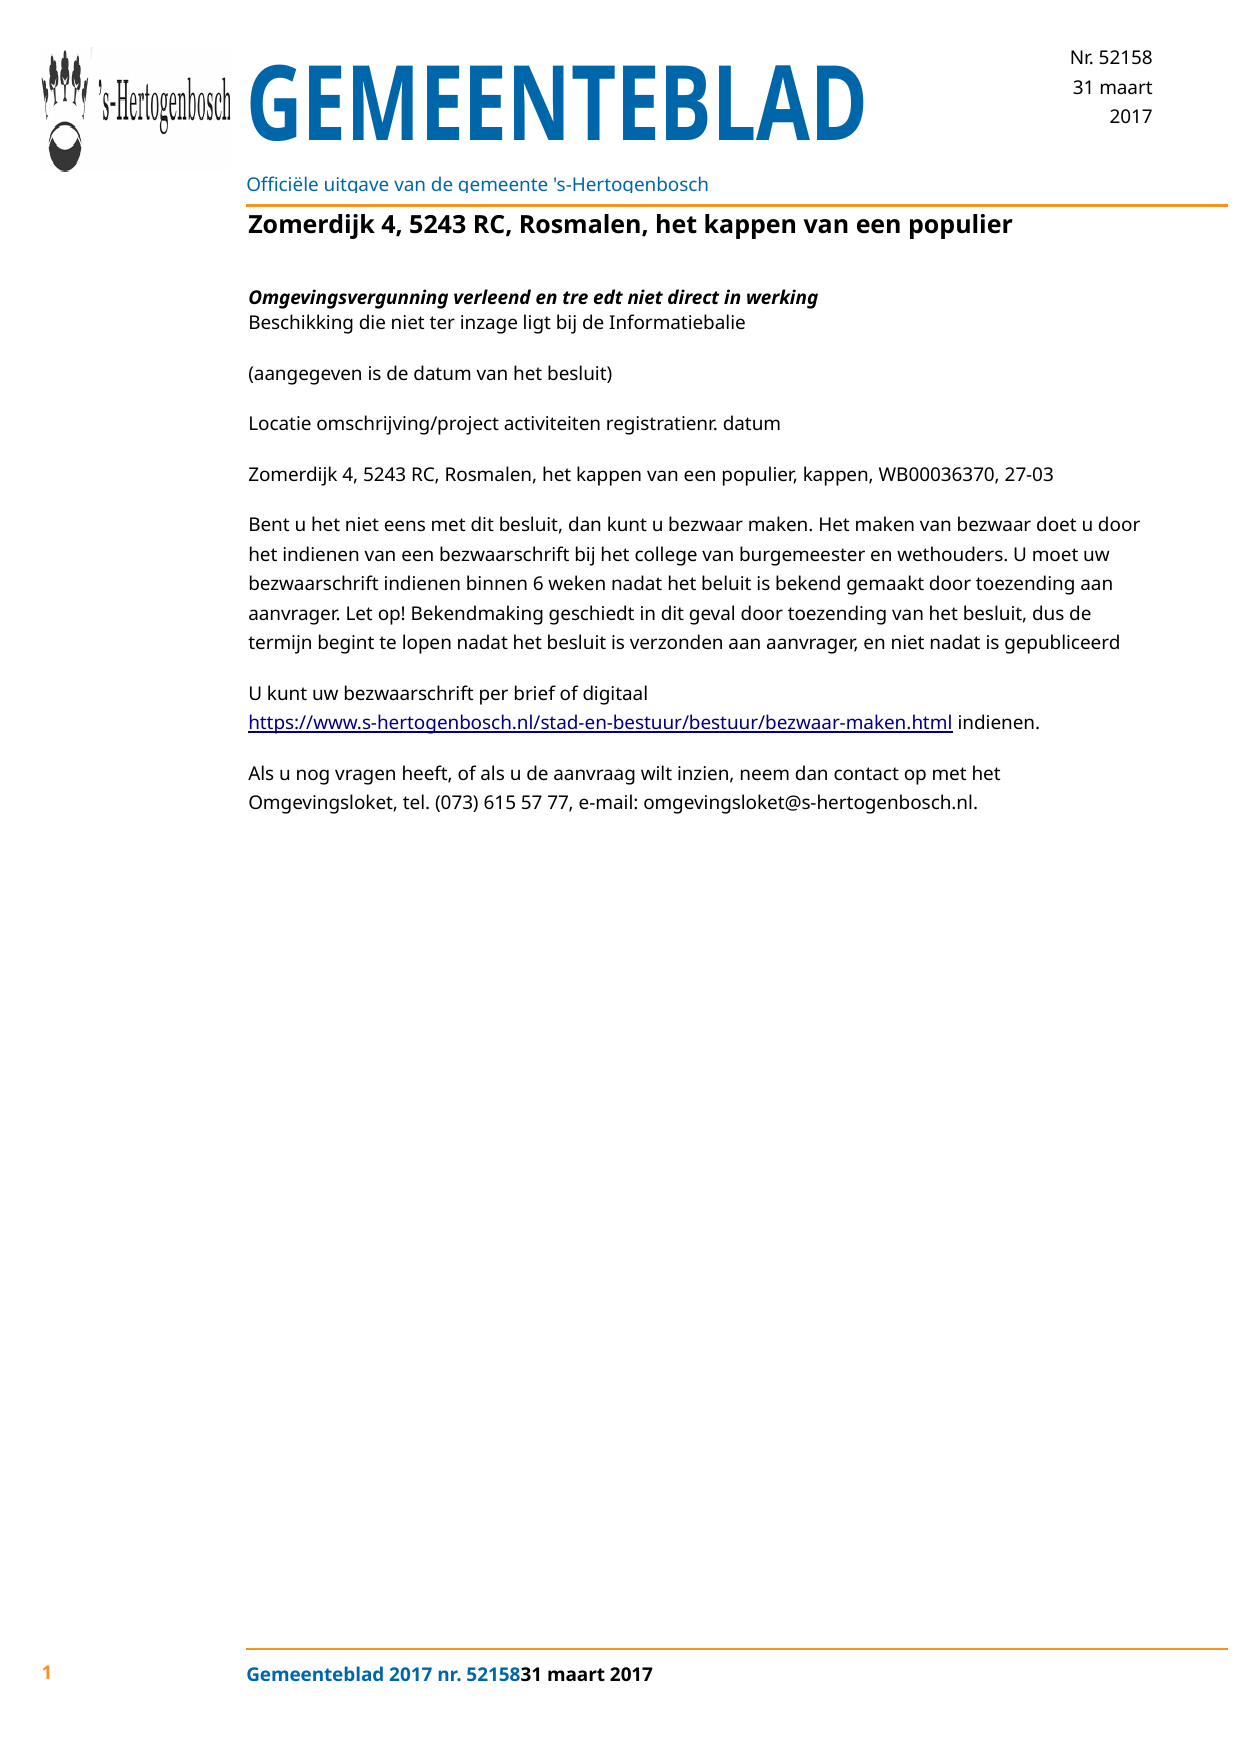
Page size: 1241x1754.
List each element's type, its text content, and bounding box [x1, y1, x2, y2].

text Zomerdijk 4, 5243 RC, Rosmalen, het kappen van een populier, kappen, WB00036370, 27-03 [248, 461, 1152, 487]
text U kunt uw bezwaarschrift per brief of digitaal https://www.s-hertogenbosch.nl/stad-en-bestuur/bestuur/bezwaar-maken.html indienen. [248, 680, 1152, 735]
text Bent u het niet eens met dit besluit, dan kunt u bezwaar maken. Het maken van bezwaar doet u door het indienen van een bezwaarschrift bij het college van burgemeester en wethouders. U moet uw bezwaarschrift indienen binnen 6 weken nadat het beluit is bekend gemaakt door toezending aan aanvrager. Let op! Bekendmaking geschiedt in dit geval door toezending van het besluit, dus de termijn begint te lopen nadat het besluit is verzonden aan aanvrager, en niet nadat is gepubliceerd [248, 511, 1152, 655]
text Locatie omschrijving/project activiteiten registratienr. datum [248, 410, 1152, 436]
text Zomerdijk 4, 5243 RC, Rosmalen, het kappen van een populier [248, 207, 1152, 241]
text Beschikking die niet ter inzage ligt bij de Informatiebalie [248, 309, 1152, 335]
text Omgevingsvergunning verleend en tre edt niet direct in werking [248, 284, 1152, 309]
picture [41, 47, 231, 172]
text (aangegeven is de datum van het besluit) [248, 360, 1152, 386]
text Als u nog vragen heeft, of als u de aanvraag wilt inzien, neem dan contact op met het Omgevingsloket, tel. (073) 615 57 77, e-mail: omgevingsloket@s-hertogenbosch.nl. [248, 760, 1152, 815]
